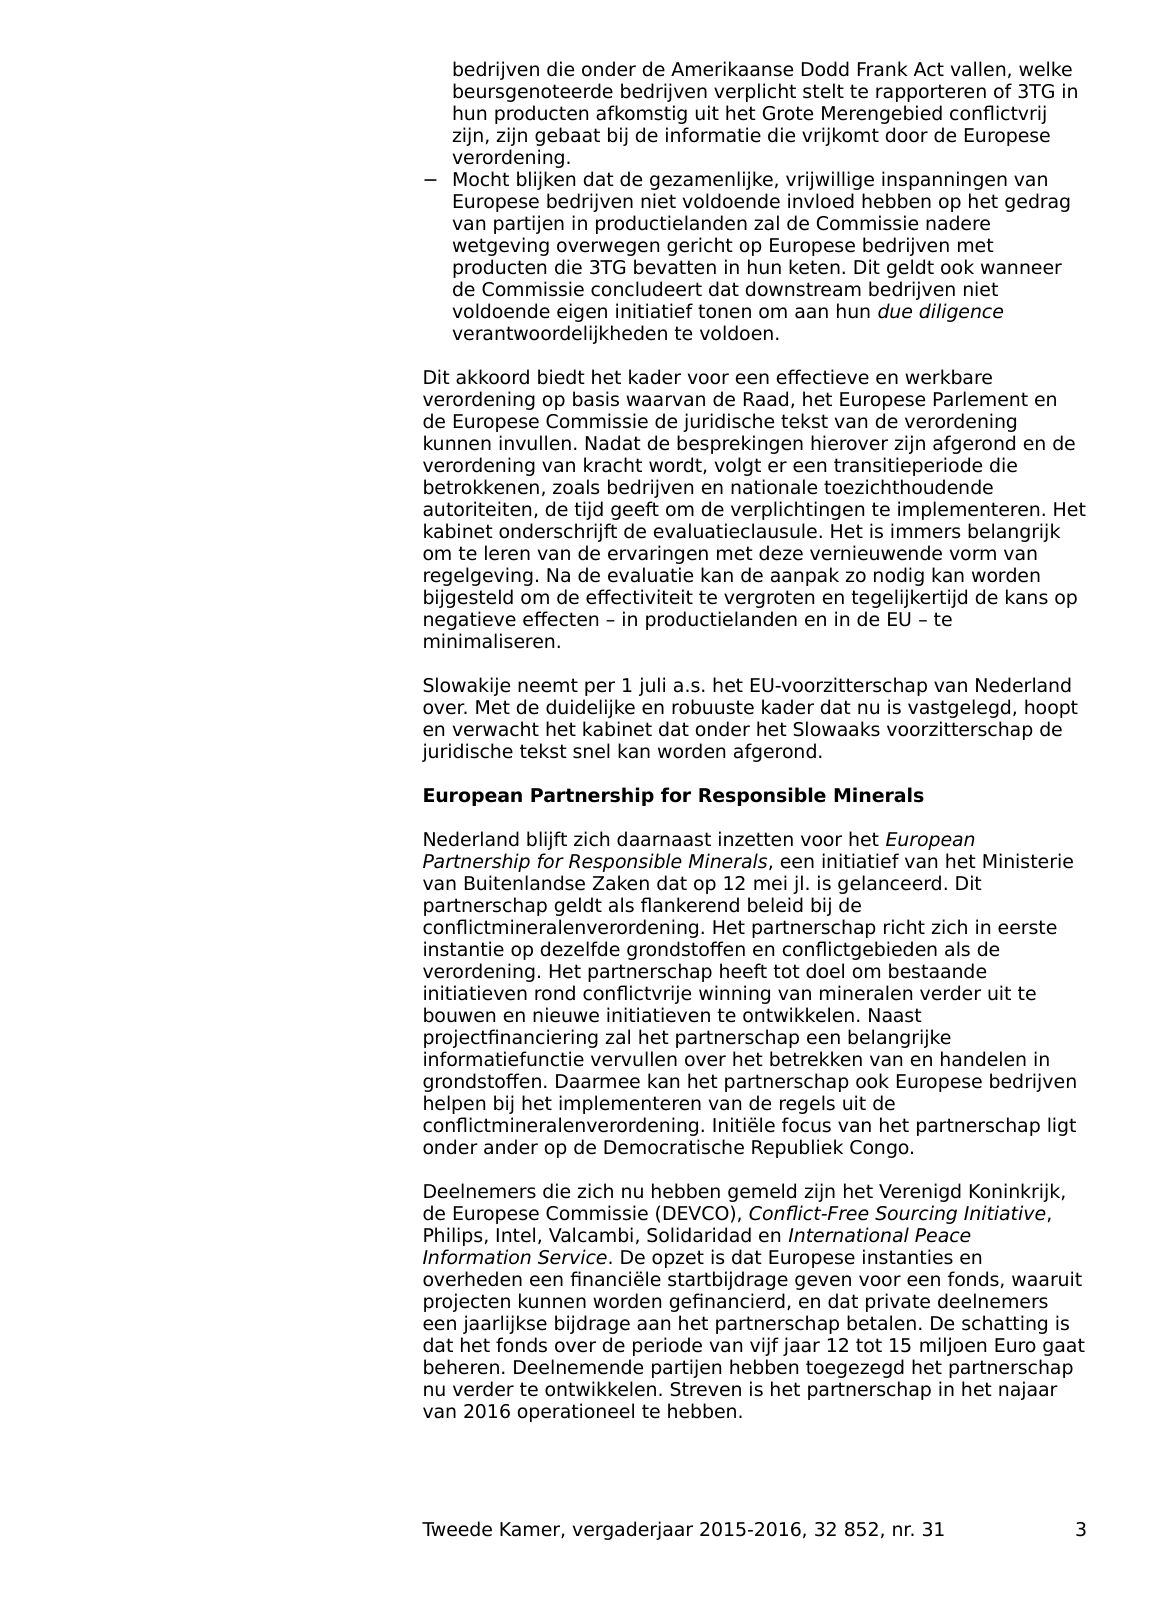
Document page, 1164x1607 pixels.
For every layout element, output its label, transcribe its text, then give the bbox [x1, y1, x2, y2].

text Slowakije neemt per 1 juli a.s. het EU-voorzitterschap van Nederland over. Met de duidelijke en robuuste kader dat nu is vastgelegd, hoopt en verwacht het kabinet dat onder het Slowaaks voorzitterschap de juridische tekst snel kan worden afgerond. [422, 675, 1087, 763]
subtitle European Partnership for Responsible Minerals [422, 785, 1087, 807]
text Deelnemers die zich nu hebben gemeld zijn het Verenigd Koninkrijk, de Europese Commissie (DEVCO), Conflict-Free Sourcing Initiative, Philips, Intel, Valcambi, Solidaridad en International Peace Information Service. De opzet is dat Europese instanties en overheden een financiële startbijdrage geven voor een fonds, waaruit projecten kunnen worden gefinancierd, en dat private deelnemers een jaarlijkse bijdrage aan het partnerschap betalen. De schatting is dat het fonds over de periode van vijf jaar 12 tot 15 miljoen Euro gaat beheren. Deelnemende partijen hebben toegezegd het partnerschap nu verder te ontwikkelen. Streven is het partnerschap in het najaar van 2016 operationeel te hebben. [422, 1181, 1087, 1423]
text Dit akkoord biedt het kader voor een effectieve en werkbare verordening op basis waarvan de Raad, het Europese Parlement en de Europese Commissie de juridische tekst van de verordening kunnen invullen. Nadat de besprekingen hierover zijn afgerond en de verordening van kracht wordt, volgt er een transitieperiode die betrokkenen, zoals bedrijven en nationale toezichthoudende autoriteiten, de tijd geeft om de verplichtingen te implementeren. Het kabinet onderschrijft de evaluatieclausule. Het is immers belangrijk om te leren van de ervaringen met deze vernieuwende vorm van regelgeving. Na de evaluatie kan de aanpak zo nodig kan worden bijgesteld om de effectiviteit te vergroten en tegelijkertijd de kans op negatieve effecten – in productielanden en in de EU – te minimaliseren. [422, 367, 1087, 653]
text bedrijven die onder de Amerikaanse Dodd Frank Act vallen, welke beursgenoteerde bedrijven verplicht stelt te rapporteren of 3TG in hun producten afkomstig uit het Grote Merengebied conflictvrij zijn, zijn gebaat bij de informatie die vrijkomt door de Europese verordening. [422, 59, 1087, 169]
text − Mocht blijken dat de gezamenlijke, vrijwillige inspanningen van Europese bedrijven niet voldoende invloed hebben op het gedrag van partijen in productielanden zal de Commissie nadere wetgeving overwegen gericht op Europese bedrijven met producten die 3TG bevatten in hun keten. Dit geldt ook wanneer de Commissie concludeert dat downstream bedrijven niet voldoende eigen initiatief tonen om aan hun due diligence verantwoordelijkheden te voldoen. [422, 169, 1087, 345]
text Nederland blijft zich daarnaast inzetten voor het European Partnership for Responsible Minerals, een initiatief van het Ministerie van Buitenlandse Zaken dat op 12 mei jl. is gelanceerd. Dit partnerschap geldt als flankerend beleid bij de conflictmineralenverordening. Het partnerschap richt zich in eerste instantie op dezelfde grondstoffen en conflictgebieden als de verordening. Het partnerschap heeft tot doel om bestaande initiatieven rond conflictvrije winning van mineralen verder uit te bouwen en nieuwe initiatieven te ontwikkelen. Naast projectfinanciering zal het partnerschap een belangrijke informatiefunctie vervullen over het betrekken van en handelen in grondstoffen. Daarmee kan het partnerschap ook Europese bedrijven helpen bij het implementeren van de regels uit de conflictmineralenverordening. Initiële focus van het partnerschap ligt onder ander op de Democratische Republiek Congo. [422, 829, 1087, 1159]
